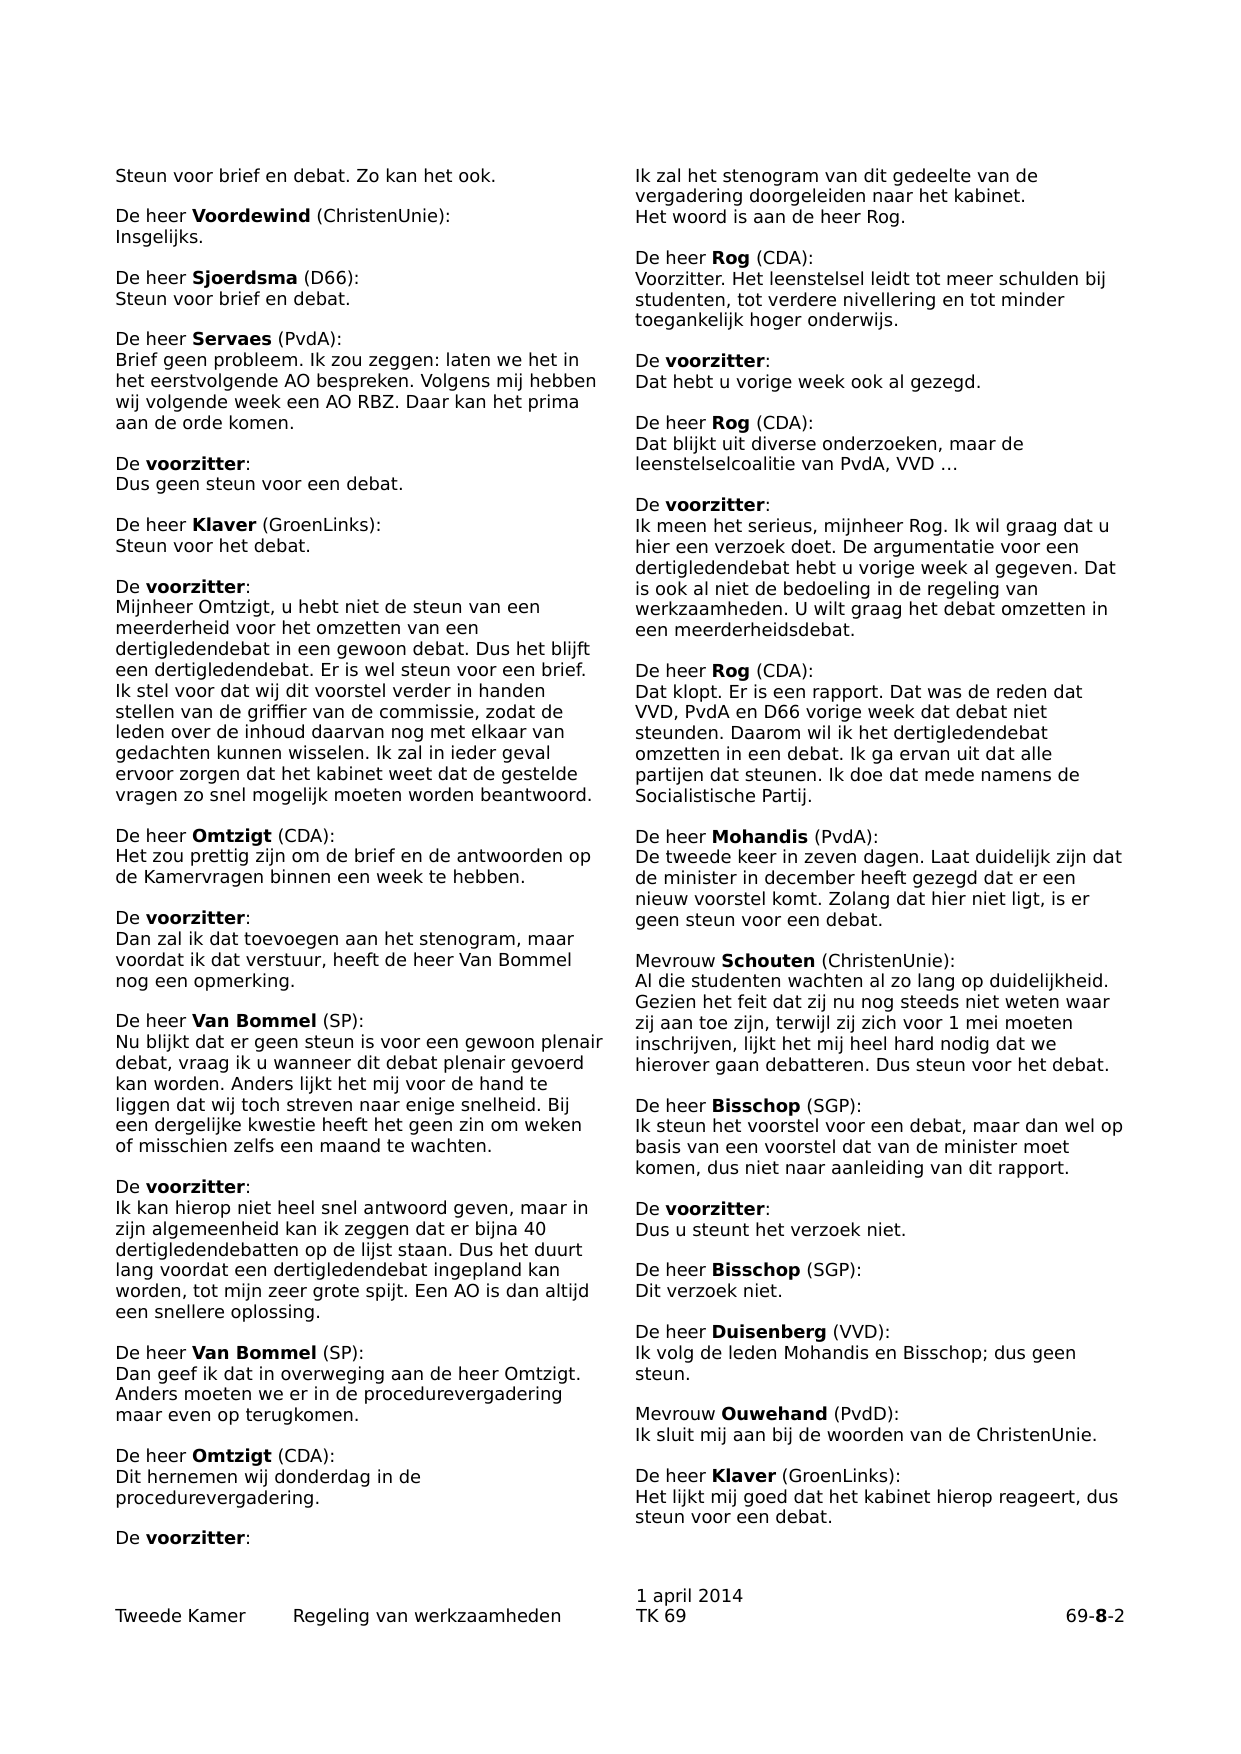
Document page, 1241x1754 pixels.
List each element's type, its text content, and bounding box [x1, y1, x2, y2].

text De tweede keer in zeven dagen. Laat duidelijk zijn dat de minister in december heeft gezegd dat er een nieuw voorstel komt. Zolang dat hier niet ligt, is er geen steun voor een debat. [635, 847, 1125, 931]
text Al die studenten wachten al zo lang op duidelijkheid. Gezien het feit dat zij nu nog steeds niet weten waar zij aan toe zijn, terwijl zij zich voor 1 mei moeten inschrijven, lijkt het mij heel hard nodig dat we hierover gaan debatteren. Dus steun voor het debat. [635, 971, 1125, 1075]
text Dat klopt. Er is een rapport. Dat was de reden dat VVD, PvdA en D66 vorige week dat debat niet steunden. Daarom wil ik het dertigledendebat omzetten in een debat. Ik ga ervan uit dat alle partijen dat steunen. Ik doe dat mede namens de Socialistische Partij. [635, 681, 1125, 806]
text Ik sluit mij aan bij de woorden van de ChristenUnie. [635, 1425, 1125, 1446]
text Dan zal ik dat toevoegen aan het stenogram, maar voordat ik dat verstuur, heeft de heer Van Bommel nog een opmerking. [115, 929, 605, 991]
text Dat hebt u vorige week ook al gezegd. [635, 372, 1125, 393]
text Insgelijks. [115, 227, 605, 248]
text Ik zal het stenogram van dit gedeelte van de vergadering doorgeleiden naar het kabinet. [635, 165, 1125, 207]
text De heer Servaes (PvdA): [115, 329, 605, 350]
text De heer Rog (CDA): [635, 248, 1125, 268]
text De voorzitter: [635, 351, 1125, 372]
text De heer Van Bommel (SP): [115, 1011, 605, 1032]
text Brief geen probleem. Ik zou zeggen: laten we het in het eerstvolgende AO bespreken. Volgens mij hebben wij volgende week een AO RBZ. Daar kan het prima aan de orde komen. [115, 350, 605, 433]
text De heer Van Bommel (SP): [115, 1343, 605, 1363]
text Steun voor het debat. [115, 536, 605, 556]
text De heer Mohandis (PvdA): [635, 826, 1125, 847]
text Mijnheer Omtzigt, u hebt niet de steun van een meerderheid voor het omzetten van een dertigledendebat in een gewoon debat. Dus het blijft een dertigledendebat. Er is wel steun voor een brief. Ik stel voor dat wij dit voorstel verder in handen stellen van de griffier van de commissie, zodat de leden over de inhoud daarvan nog met elkaar van gedachten kunnen wisselen. Ik zal in ieder geval ervoor zorgen dat het kabinet weet dat de gestelde vragen zo snel mogelijk moeten worden beantwoord. [115, 597, 605, 806]
text Dus geen steun voor een debat. [115, 474, 605, 495]
text Het lijkt mij goed dat het kabinet hierop reageert, dus steun voor een debat. [635, 1486, 1125, 1528]
text De voorzitter: [115, 1177, 605, 1198]
text De voorzitter: [115, 908, 605, 929]
text De heer Bisschop (SGP): [635, 1260, 1125, 1281]
text De voorzitter: [115, 1528, 605, 1549]
text De heer Voordewind (ChristenUnie): [115, 206, 605, 227]
text De voorzitter: [635, 1199, 1125, 1219]
text Mevrouw Ouwehand (PvdD): [635, 1404, 1125, 1425]
text Ik steun het voorstel voor een debat, maar dan wel op basis van een voorstel dat van de minister moet komen, dus niet naar aanleiding van dit rapport. [635, 1116, 1125, 1179]
text De heer Bisschop (SGP): [635, 1095, 1125, 1116]
text Voorzitter. Het leenstelsel leidt tot meer schulden bij studenten, tot verdere nivellering en tot minder toegankelijk hoger onderwijs. [635, 268, 1125, 331]
text De heer Rog (CDA): [635, 661, 1125, 681]
text Dus u steunt het verzoek niet. [635, 1219, 1125, 1240]
text Ik volg de leden Mohandis en Bisschop; dus geen steun. [635, 1342, 1125, 1384]
text De heer Rog (CDA): [635, 413, 1125, 433]
text Dit hernemen wij donderdag in de procedurevergadering. [115, 1467, 605, 1508]
text Het zou prettig zijn om de brief en de antwoorden op de Kamervragen binnen een week te hebben. [115, 846, 605, 888]
text De heer Omtzigt (CDA): [115, 826, 605, 846]
text Dan geef ik dat in overweging aan de heer Omtzigt. Anders moeten we er in de procedurevergadering maar even op terugkomen. [115, 1363, 605, 1426]
text Nu blijkt dat er geen steun is voor een gewoon plenair debat, vraag ik u wanneer dit debat plenair gevoerd kan worden. Anders lijkt het mij voor de hand te liggen dat wij toch streven naar enige snelheid. Bij een dergelijke kwestie heeft het geen zin om weken of misschien zelfs een maand te wachten. [115, 1032, 605, 1157]
text Ik meen het serieus, mijnheer Rog. Ik wil graag dat u hier een verzoek doet. De argumentatie voor een dertigledendebat hebt u vorige week al gegeven. Dat is ook al niet de bedoeling in de regeling van werkzaamheden. U wilt graag het debat omzetten in een meerderheidsdebat. [635, 516, 1125, 641]
text Mevrouw Schouten (ChristenUnie): [635, 951, 1125, 971]
text Dat blijkt uit diverse onderzoeken, maar de leenstelselcoalitie van PvdA, VVD … [635, 433, 1125, 475]
text De voorzitter: [115, 453, 605, 474]
text De heer Omtzigt (CDA): [115, 1446, 605, 1467]
text Steun voor brief en debat. Zo kan het ook. [115, 165, 605, 186]
text Steun voor brief en debat. [115, 288, 605, 309]
text De heer Duisenberg (VVD): [635, 1322, 1125, 1342]
text Het woord is aan de heer Rog. [635, 207, 1125, 228]
text Ik kan hierop niet heel snel antwoord geven, maar in zijn algemeenheid kan ik zeggen dat er bijna 40 dertigledendebatten op de lijst staan. Dus het duurt lang voordat een dertigledendebat ingepland kan worden, tot mijn zeer grote spijt. Een AO is dan altijd een snellere oplossing. [115, 1198, 605, 1323]
text Dit verzoek niet. [635, 1281, 1125, 1302]
text De heer Klaver (GroenLinks): [115, 515, 605, 536]
text De voorzitter: [635, 495, 1125, 516]
text De heer Sjoerdsma (D66): [115, 268, 605, 288]
text De voorzitter: [115, 576, 605, 597]
text De heer Klaver (GroenLinks): [635, 1466, 1125, 1486]
